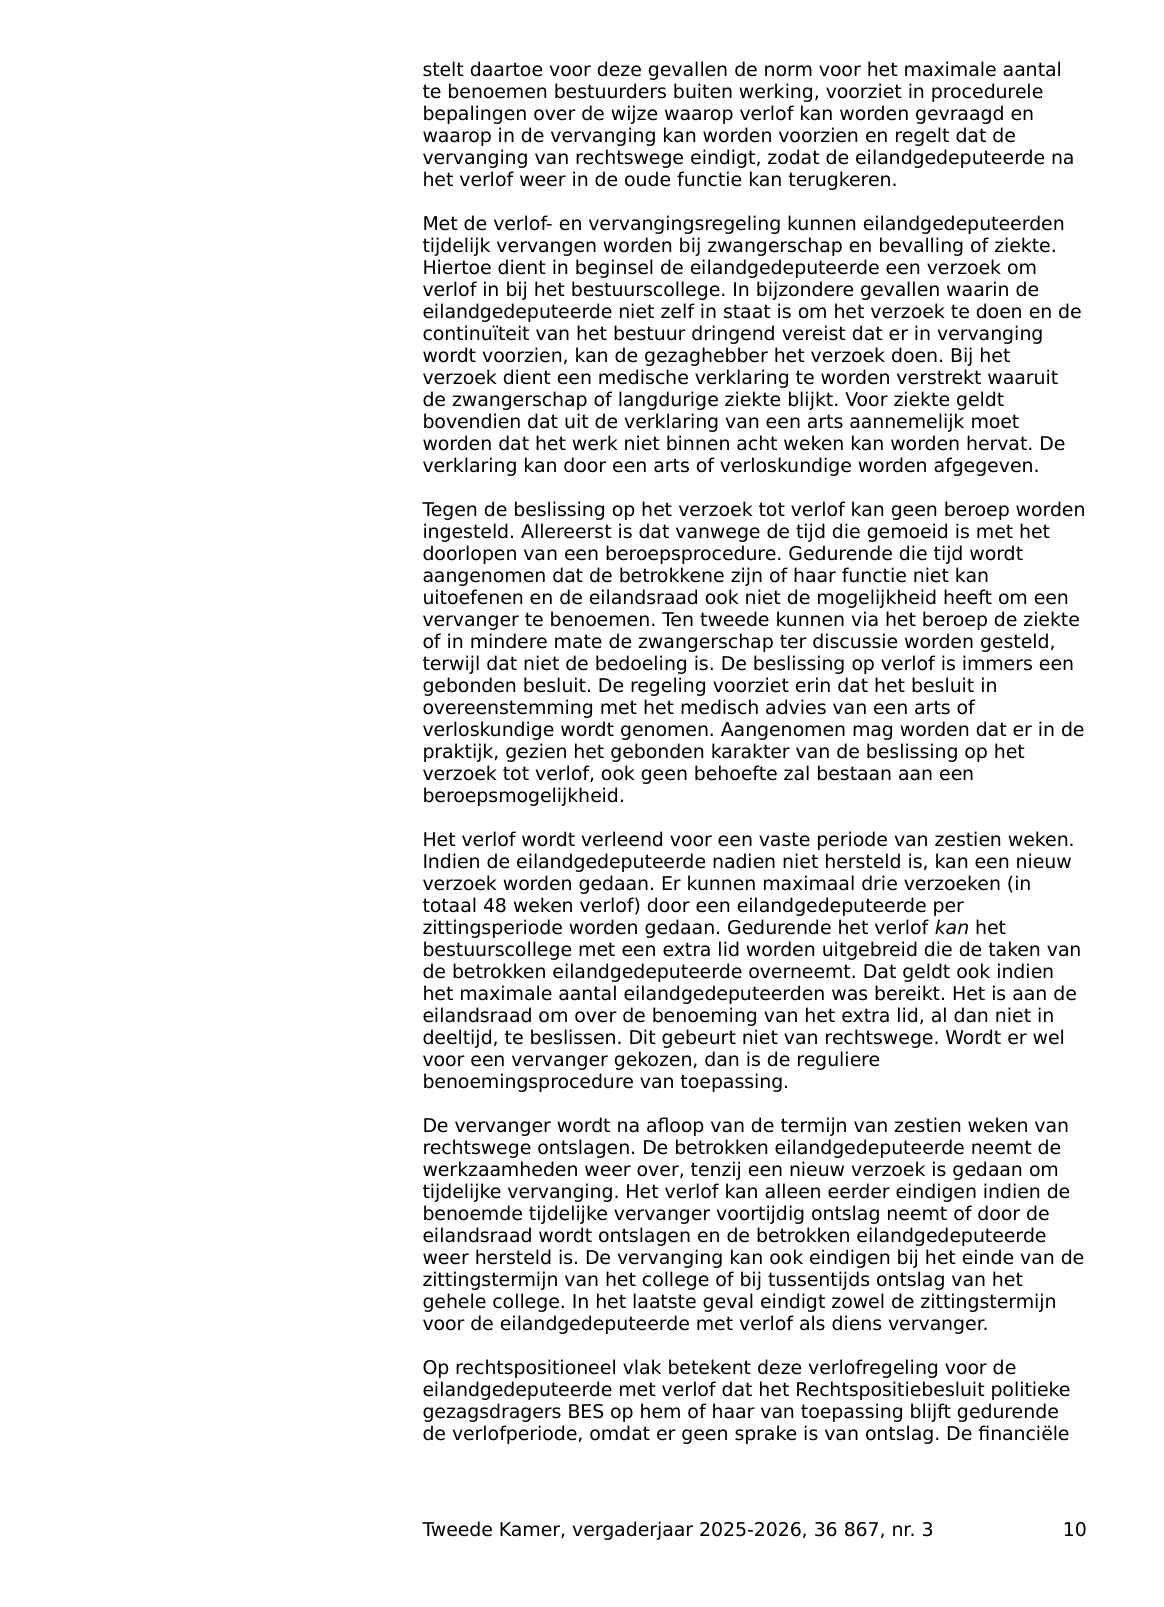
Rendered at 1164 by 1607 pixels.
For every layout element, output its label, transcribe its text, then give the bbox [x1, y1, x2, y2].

text Tegen de beslissing op het verzoek tot verlof kan geen beroep worden ingesteld. Allereerst is dat vanwege de tijd die gemoeid is met het doorlopen van een beroepsprocedure. Gedurende die tijd wordt aangenomen dat de betrokkene zijn of haar functie niet kan uitoefenen en de eilandsraad ook niet de mogelijkheid heeft om een vervanger te benoemen. Ten tweede kunnen via het beroep de ziekte of in mindere mate de zwangerschap ter discussie worden gesteld, terwijl dat niet de bedoeling is. De beslissing op verlof is immers een gebonden besluit. De regeling voorziet erin dat het besluit in overeenstemming met het medisch advies van een arts of verloskundige wordt genomen. Aangenomen mag worden dat er in de praktijk, gezien het gebonden karakter van de beslissing op het verzoek tot verlof, ook geen behoefte zal bestaan aan een beroepsmogelijkheid. [422, 499, 1087, 807]
text Op rechtspositioneel vlak betekent deze verlofregeling voor de eilandgedeputeerde met verlof dat het Rechtspositiebesluit politieke gezagsdragers BES op hem of haar van toepassing blijft gedurende de verlofperiode, omdat er geen sprake is van ontslag. De financiële [422, 1357, 1087, 1445]
text stelt daartoe voor deze gevallen de norm voor het maximale aantal te benoemen bestuurders buiten werking, voorziet in procedurele bepalingen over de wijze waarop verlof kan worden gevraagd en waarop in de vervanging kan worden voorzien en regelt dat de vervanging van rechtswege eindigt, zodat de eilandgedeputeerde na het verlof weer in de oude functie kan terugkeren. [422, 59, 1087, 191]
text Met de verlof- en vervangingsregeling kunnen eilandgedeputeerden tijdelijk vervangen worden bij zwangerschap en bevalling of ziekte. Hiertoe dient in beginsel de eilandgedeputeerde een verzoek om verlof in bij het bestuurscollege. In bijzondere gevallen waarin de eilandgedeputeerde niet zelf in staat is om het verzoek te doen en de continuïteit van het bestuur dringend vereist dat er in vervanging wordt voorzien, kan de gezaghebber het verzoek doen. Bij het verzoek dient een medische verklaring te worden verstrekt waaruit de zwangerschap of langdurige ziekte blijkt. Voor ziekte geldt bovendien dat uit de verklaring van een arts aannemelijk moet worden dat het werk niet binnen acht weken kan worden hervat. De verklaring kan door een arts of verloskundige worden afgegeven. [422, 213, 1087, 477]
text Het verlof wordt verleend voor een vaste periode van zestien weken. Indien de eilandgedeputeerde nadien niet hersteld is, kan een nieuw verzoek worden gedaan. Er kunnen maximaal drie verzoeken (in totaal 48 weken verlof) door een eilandgedeputeerde per zittingsperiode worden gedaan. Gedurende het verlof kan het bestuurscollege met een extra lid worden uitgebreid die de taken van de betrokken eilandgedeputeerde overneemt. Dat geldt ook indien het maximale aantal eilandgedeputeerden was bereikt. Het is aan de eilandsraad om over de benoeming van het extra lid, al dan niet in deeltijd, te beslissen. Dit gebeurt niet van rechtswege. Wordt er wel voor een vervanger gekozen, dan is de reguliere benoemingsprocedure van toepassing. [422, 829, 1087, 1093]
text De vervanger wordt na afloop van de termijn van zestien weken van rechtswege ontslagen. De betrokken eilandgedeputeerde neemt de werkzaamheden weer over, tenzij een nieuw verzoek is gedaan om tijdelijke vervanging. Het verlof kan alleen eerder eindigen indien de benoemde tijdelijke vervanger voortijdig ontslag neemt of door de eilandsraad wordt ontslagen en de betrokken eilandgedeputeerde weer hersteld is. De vervanging kan ook eindigen bij het einde van de zittingstermijn van het college of bij tussentijds ontslag van het gehele college. In het laatste geval eindigt zowel de zittingstermijn voor de eilandgedeputeerde met verlof als diens vervanger. [422, 1115, 1087, 1335]
